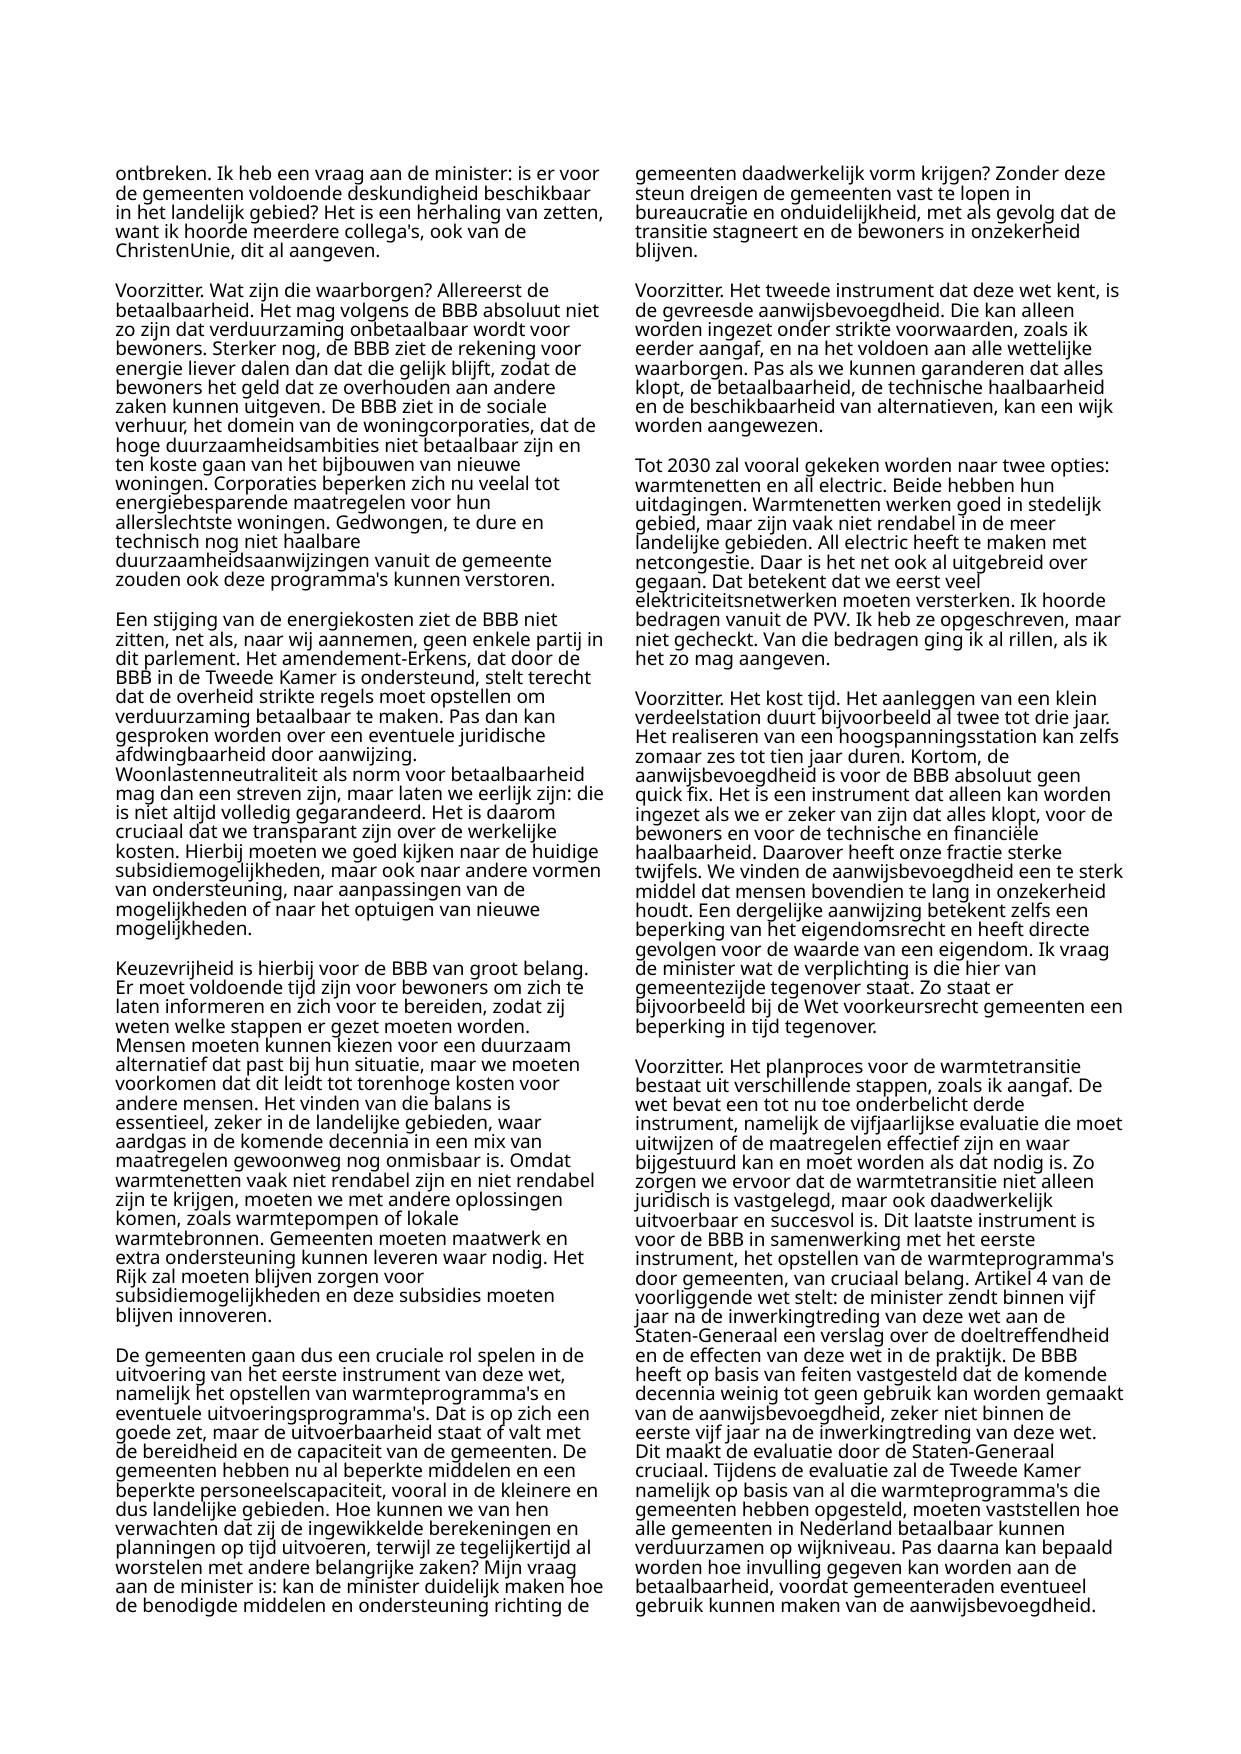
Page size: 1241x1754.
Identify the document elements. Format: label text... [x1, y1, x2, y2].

text Voorzitter. Wat zijn die waarborgen? Allereerst de betaalbaarheid. Het mag volgens de BBB absoluut niet zo zijn dat verduurzaming onbetaalbaar wordt voor bewoners. Sterker nog, de BBB ziet de rekening voor energie liever dalen dan dat die gelijk blijft, zodat de bewoners het geld dat ze overhouden aan andere zaken kunnen uitgeven. De BBB ziet in de sociale verhuur, het domein van de woningcorporaties, dat de hoge duurzaamheidsambities niet betaalbaar zijn en ten koste gaan van het bijbouwen van nieuwe woningen. Corporaties beperken zich nu veelal tot energiebesparende maatregelen voor hun allerslechtste woningen. Gedwongen, te dure en technisch nog niet haalbare duurzaamheidsaanwijzingen vanuit de gemeente zouden ook deze programma's kunnen verstoren. [115, 282, 605, 591]
text Een stijging van de energiekosten ziet de BBB niet zitten, net als, naar wij aannemen, geen enkele partij in dit parlement. Het amendement-Erkens, dat door de BBB in de Tweede Kamer is ondersteund, stelt terecht dat de overheid strikte regels moet opstellen om verduurzaming betaalbaar te maken. Pas dan kan gesproken worden over een eventuele juridische afdwingbaarheid door aanwijzing. Woonlastenneutraliteit als norm voor betaalbaarheid mag dan een streven zijn, maar laten we eerlijk zijn: die is niet altijd volledig gegarandeerd. Het is daarom cruciaal dat we transparant zijn over de werkelijke kosten. Hierbij moeten we goed kijken naar de huidige subsidiemogelijkheden, maar ook naar andere vormen van ondersteuning, naar aanpassingen van de mogelijkheden of naar het optuigen van nieuwe mogelijkheden. [115, 611, 605, 939]
text Tot 2030 zal vooral gekeken worden naar twee opties: warmtenetten en all electric. Beide hebben hun uitdagingen. Warmtenetten werken goed in stedelijk gebied, maar zijn vaak niet rendabel in de meer landelijke gebieden. All electric heeft te maken met netcongestie. Daar is het net ook al uitgebreid over gegaan. Dat betekent dat we eerst veel elektriciteitsnetwerken moeten versterken. Ik hoorde bedragen vanuit de PVV. Ik heb ze opgeschreven, maar niet gecheckt. Van die bedragen ging ik al rillen, als ik het zo mag aangeven. [635, 457, 1125, 669]
text ontbreken. Ik heb een vraag aan de minister: is er voor de gemeenten voldoende deskundigheid beschikbaar in het landelijk gebied? Het is een herhaling van zetten, want ik hoorde meerdere collega's, ook van de ChristenUnie, dit al aangeven. [115, 165, 605, 262]
text Voorzitter. Het tweede instrument dat deze wet kent, is de gevreesde aanwijsbevoegdheid. Die kan alleen worden ingezet onder strikte voorwaarden, zoals ik eerder aangaf, en na het voldoen aan alle wettelijke waarborgen. Pas als we kunnen garanderen dat alles klopt, de betaalbaarheid, de technische haalbaarheid en de beschikbaarheid van alternatieven, kan een wijk worden aangewezen. [635, 282, 1125, 437]
text gemeenten daadwerkelijk vorm krijgen? Zonder deze steun dreigen de gemeenten vast te lopen in bureaucratie en onduidelijkheid, met als gevolg dat de transitie stagneert en de bewoners in onzekerheid blijven. [635, 165, 1125, 262]
text De gemeenten gaan dus een cruciale rol spelen in de uitvoering van het eerste instrument van deze wet, namelijk het opstellen van warmteprogramma's en eventuele uitvoeringsprogramma's. Dat is op zich een goede zet, maar de uitvoerbaarheid staat of valt met de bereidheid en de capaciteit van de gemeenten. De gemeenten hebben nu al beperkte middelen en een beperkte personeelscapaciteit, vooral in de kleinere en dus landelijke gebieden. Hoe kunnen we van hen verwachten dat zij de ingewikkelde berekeningen en planningen op tijd uitvoeren, terwijl ze tegelijkertijd al worstelen met andere belangrijke zaken? Mijn vraag aan de minister is: kan de minister duidelijk maken hoe de benodigde middelen en ondersteuning richting de [115, 1347, 605, 1616]
text Keuzevrijheid is hierbij voor de BBB van groot belang. Er moet voldoende tijd zijn voor bewoners om zich te laten informeren en zich voor te bereiden, zodat zij weten welke stappen er gezet moeten worden. Mensen moeten kunnen kiezen voor een duurzaam alternatief dat past bij hun situatie, maar we moeten voorkomen dat dit leidt tot torenhoge kosten voor andere mensen. Het vinden van die balans is essentieel, zeker in de landelijke gebieden, waar aardgas in de komende decennia in een mix van maatregelen gewoonweg nog onmisbaar is. Omdat warmtenetten vaak niet rendabel zijn en niet rendabel zijn te krijgen, moeten we met andere oplossingen komen, zoals warmtepompen of lokale warmtebronnen. Gemeenten moeten maatwerk en extra ondersteuning kunnen leveren waar nodig. Het Rijk zal moeten blijven zorgen voor subsidiemogelijkheden en deze subsidies moeten blijven innoveren. [115, 960, 605, 1326]
text Voorzitter. Het planproces voor de warmtetransitie bestaat uit verschillende stappen, zoals ik aangaf. De wet bevat een tot nu toe onderbelicht derde instrument, namelijk de vijfjaarlijkse evaluatie die moet uitwijzen of de maatregelen effectief zijn en waar bijgestuurd kan en moet worden als dat nodig is. Zo zorgen we ervoor dat de warmtetransitie niet alleen juridisch is vastgelegd, maar ook daadwerkelijk uitvoerbaar en succesvol is. Dit laatste instrument is voor de BBB in samenwerking met het eerste instrument, het opstellen van de warmteprogramma's door gemeenten, van cruciaal belang. Artikel 4 van de voorliggende wet stelt: de minister zendt binnen vijf jaar na de inwerkingtreding van deze wet aan de Staten-Generaal een verslag over de doeltreffendheid en de effecten van deze wet in de praktijk. De BBB heeft op basis van feiten vastgesteld dat de komende decennia weinig tot geen gebruik kan worden gemaakt van de aanwijsbevoegdheid, zeker niet binnen de eerste vijf jaar na de inwerkingtreding van deze wet. Dit maakt de evaluatie door de Staten-Generaal cruciaal. Tijdens de evaluatie zal de Tweede Kamer namelijk op basis van al die warmteprogramma's die gemeenten hebben opgesteld, moeten vaststellen hoe alle gemeenten in Nederland betaalbaar kunnen verduurzamen op wijkniveau. Pas daarna kan bepaald worden hoe invulling gegeven kan worden aan de betaalbaarheid, voordat gemeenteraden eventueel gebruik kunnen maken van de aanwijsbevoegdheid. [635, 1058, 1125, 1616]
text Voorzitter. Het kost tijd. Het aanleggen van een klein verdeelstation duurt bijvoorbeeld al twee tot drie jaar. Het realiseren van een hoogspanningsstation kan zelfs zomaar zes tot tien jaar duren. Kortom, de aanwijsbevoegdheid is voor de BBB absoluut geen quick fix. Het is een instrument dat alleen kan worden ingezet als we er zeker van zijn dat alles klopt, voor de bewoners en voor de technische en financiële haalbaarheid. Daarover heeft onze fractie sterke twijfels. We vinden de aanwijsbevoegdheid een te sterk middel dat mensen bovendien te lang in onzekerheid houdt. Een dergelijke aanwijzing betekent zelfs een beperking van het eigendomsrecht en heeft directe gevolgen voor de waarde van een eigendom. Ik vraag de minister wat de verplichting is die hier van gemeentezijde tegenover staat. Zo staat er bijvoorbeeld bij de Wet voorkeursrecht gemeenten een beperking in tijd tegenover. [635, 690, 1125, 1037]
